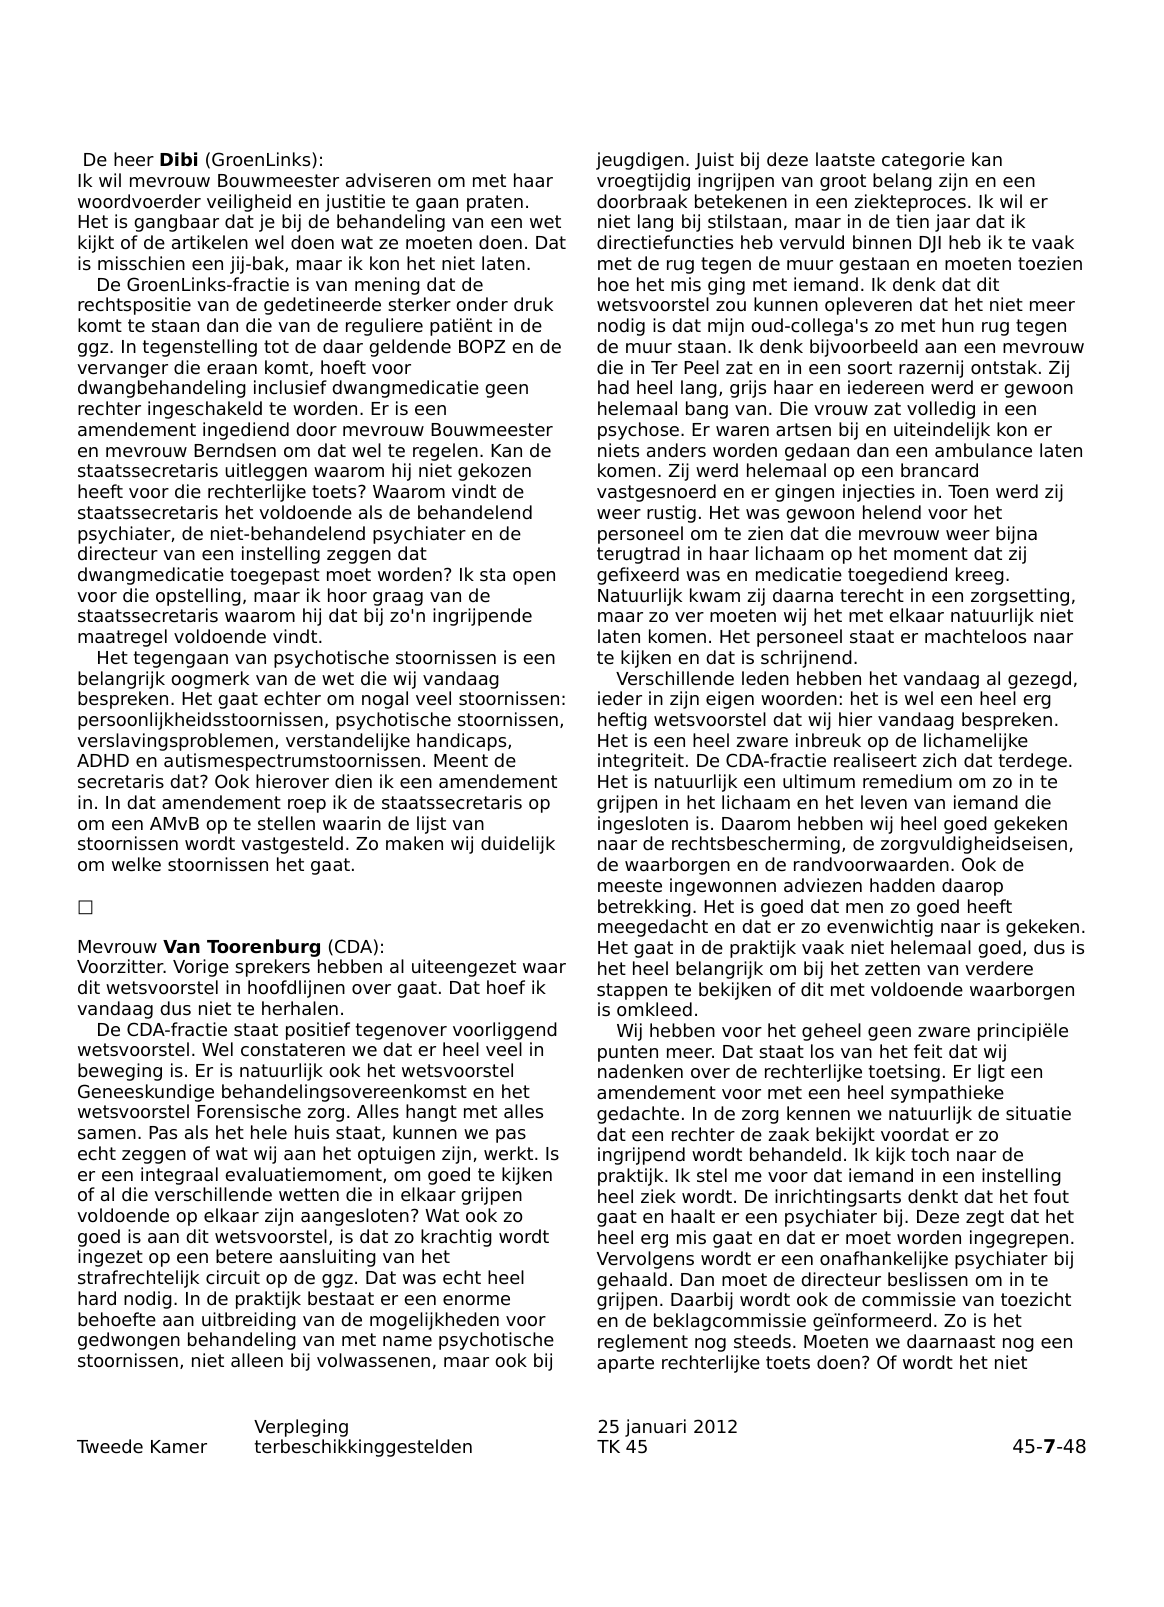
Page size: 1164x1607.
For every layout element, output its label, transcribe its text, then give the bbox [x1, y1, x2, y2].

text Voorzitter. Vorige sprekers hebben al uiteengezet waar dit wetsvoorstel in hoofdlijnen over gaat. Dat hoef ik vandaag dus niet te herhalen. [77, 957, 567, 1019]
text Wij hebben voor het geheel geen zware principiële punten meer. Dat staat los van het feit dat wij nadenken over de rechterlijke toetsing. Er ligt een amendement voor met een heel sympathieke gedachte. In de zorg kennen we natuurlijk de situatie dat een rechter de zaak bekijkt voordat er zo ingrijpend wordt behandeld. Ik kijk toch naar de praktijk. Ik stel me voor dat iemand in een instelling heel ziek wordt. De inrichtingsarts denkt dat het fout gaat en haalt er een psychiater bij. Deze zegt dat het heel erg mis gaat en dat er moet worden ingegrepen. Vervolgens wordt er een onafhankelijke psychiater bij gehaald. Dan moet de directeur beslissen om in te grijpen. Daarbij wordt ook de commissie van toezicht en de beklagcommissie geïnformeerd. Zo is het reglement nog steeds. Moeten we daarnaast nog een aparte rechterlijke toets doen? Of wordt het niet [596, 1021, 1087, 1373]
text Mevrouw Van Toorenburg (CDA): [77, 936, 567, 957]
text □ [77, 896, 567, 916]
text Ik wil mevrouw Bouwmeester adviseren om met haar woordvoerder veiligheid en justitie te gaan praten. Het is gangbaar dat je bij de behandeling van een wet kijkt of de artikelen wel doen wat ze moeten doen. Dat is misschien een jij-bak, maar ik kon het niet laten. [77, 171, 567, 274]
text Verschillende leden hebben het vandaag al gezegd, ieder in zijn eigen woorden: het is wel een heel erg heftig wetsvoorstel dat wij hier vandaag bespreken. Het is een heel zware inbreuk op de lichamelijke integriteit. De CDA-fractie realiseert zich dat terdege. Het is natuurlijk een ultimum remedium om zo in te grijpen in het lichaam en het leven van iemand die ingesloten is. Daarom hebben wij heel goed gekeken naar de rechtsbescherming, de zorgvuldigheidseisen, de waarborgen en de randvoorwaarden. Ook de meeste ingewonnen adviezen hadden daarop betrekking. Het is goed dat men zo goed heeft meegedacht en dat er zo evenwichtig naar is gekeken. Het gaat in de praktijk vaak niet helemaal goed, dus is het heel belangrijk om bij het zetten van verdere stappen te bekijken of dit met voldoende waarborgen is omkleed. [596, 668, 1087, 1021]
text Het tegengaan van psychotische stoornissen is een belangrijk oogmerk van de wet die wij vandaag bespreken. Het gaat echter om nogal veel stoornissen: persoonlijkheidsstoornissen, psychotische stoornissen, verslavingsproblemen, verstandelijke handicaps, ADHD en autismespectrumstoornissen. Meent de secretaris dat? Ook hierover dien ik een amendement in. In dat amendement roep ik de staatssecretaris op om een AMvB op te stellen waarin de lijst van stoornissen wordt vastgesteld. Zo maken wij duidelijk om welke stoornissen het gaat. [77, 648, 567, 876]
text jeugdigen. Juist bij deze laatste categorie kan vroegtijdig ingrijpen van groot belang zijn en een doorbraak betekenen in een ziekteproces. Ik wil er niet lang bij stilstaan, maar in de tien jaar dat ik directiefuncties heb vervuld binnen DJI heb ik te vaak met de rug tegen de muur gestaan en moeten toezien hoe het mis ging met iemand. Ik denk dat dit wetsvoorstel zou kunnen opleveren dat het niet meer nodig is dat mijn oud-collega's zo met hun rug tegen de muur staan. Ik denk bijvoorbeeld aan een mevrouw die in Ter Peel zat en in een soort razernij ontstak. Zij had heel lang, grijs haar en iedereen werd er gewoon helemaal bang van. Die vrouw zat volledig in een psychose. Er waren artsen bij en uiteindelijk kon er niets anders worden gedaan dan een ambulance laten komen. Zij werd helemaal op een brancard vastgesnoerd en er gingen injecties in. Toen werd zij weer rustig. Het was gewoon helend voor het personeel om te zien dat die mevrouw weer bijna terugtrad in haar lichaam op het moment dat zij gefixeerd was en medicatie toegediend kreeg. Natuurlijk kwam zij daarna terecht in een zorgsetting, maar zo ver moeten wij het met elkaar natuurlijk niet laten komen. Het personeel staat er machteloos naar te kijken en dat is schrijnend. [596, 150, 1087, 668]
text De GroenLinks-fractie is van mening dat de rechtspositie van de gedetineerde sterker onder druk komt te staan dan die van de reguliere patiënt in de ggz. In tegenstelling tot de daar geldende BOPZ en de vervanger die eraan komt, hoeft voor dwangbehandeling inclusief dwangmedicatie geen rechter ingeschakeld te worden. Er is een amendement ingediend door mevrouw Bouwmeester en mevrouw Berndsen om dat wel te regelen. Kan de staatssecretaris uitleggen waarom hij niet gekozen heeft voor die rechterlijke toets? Waarom vindt de staatssecretaris het voldoende als de behandelend psychiater, de niet-behandelend psychiater en de directeur van een instelling zeggen dat dwangmedicatie toegepast moet worden? Ik sta open voor die opstelling, maar ik hoor graag van de staatssecretaris waarom hij dat bij zo'n ingrijpende maatregel voldoende vindt. [77, 274, 567, 648]
text De heer Dibi (GroenLinks): [77, 150, 567, 171]
text De CDA-fractie staat positief tegenover voorliggend wetsvoorstel. Wel constateren we dat er heel veel in beweging is. Er is natuurlijk ook het wetsvoorstel Geneeskundige behandelingsovereenkomst en het wetsvoorstel Forensische zorg. Alles hangt met alles samen. Pas als het hele huis staat, kunnen we pas echt zeggen of wat wij aan het optuigen zijn, werkt. Is er een integraal evaluatiemoment, om goed te kijken of al die verschillende wetten die in elkaar grijpen voldoende op elkaar zijn aangesloten? Wat ook zo goed is aan dit wetsvoorstel, is dat zo krachtig wordt ingezet op een betere aansluiting van het strafrechtelijk circuit op de ggz. Dat was echt heel hard nodig. In de praktijk bestaat er een enorme behoefte aan uitbreiding van de mogelijkheden voor gedwongen behandeling van met name psychotische stoornissen, niet alleen bij volwassenen, maar ook bij [77, 1019, 567, 1372]
